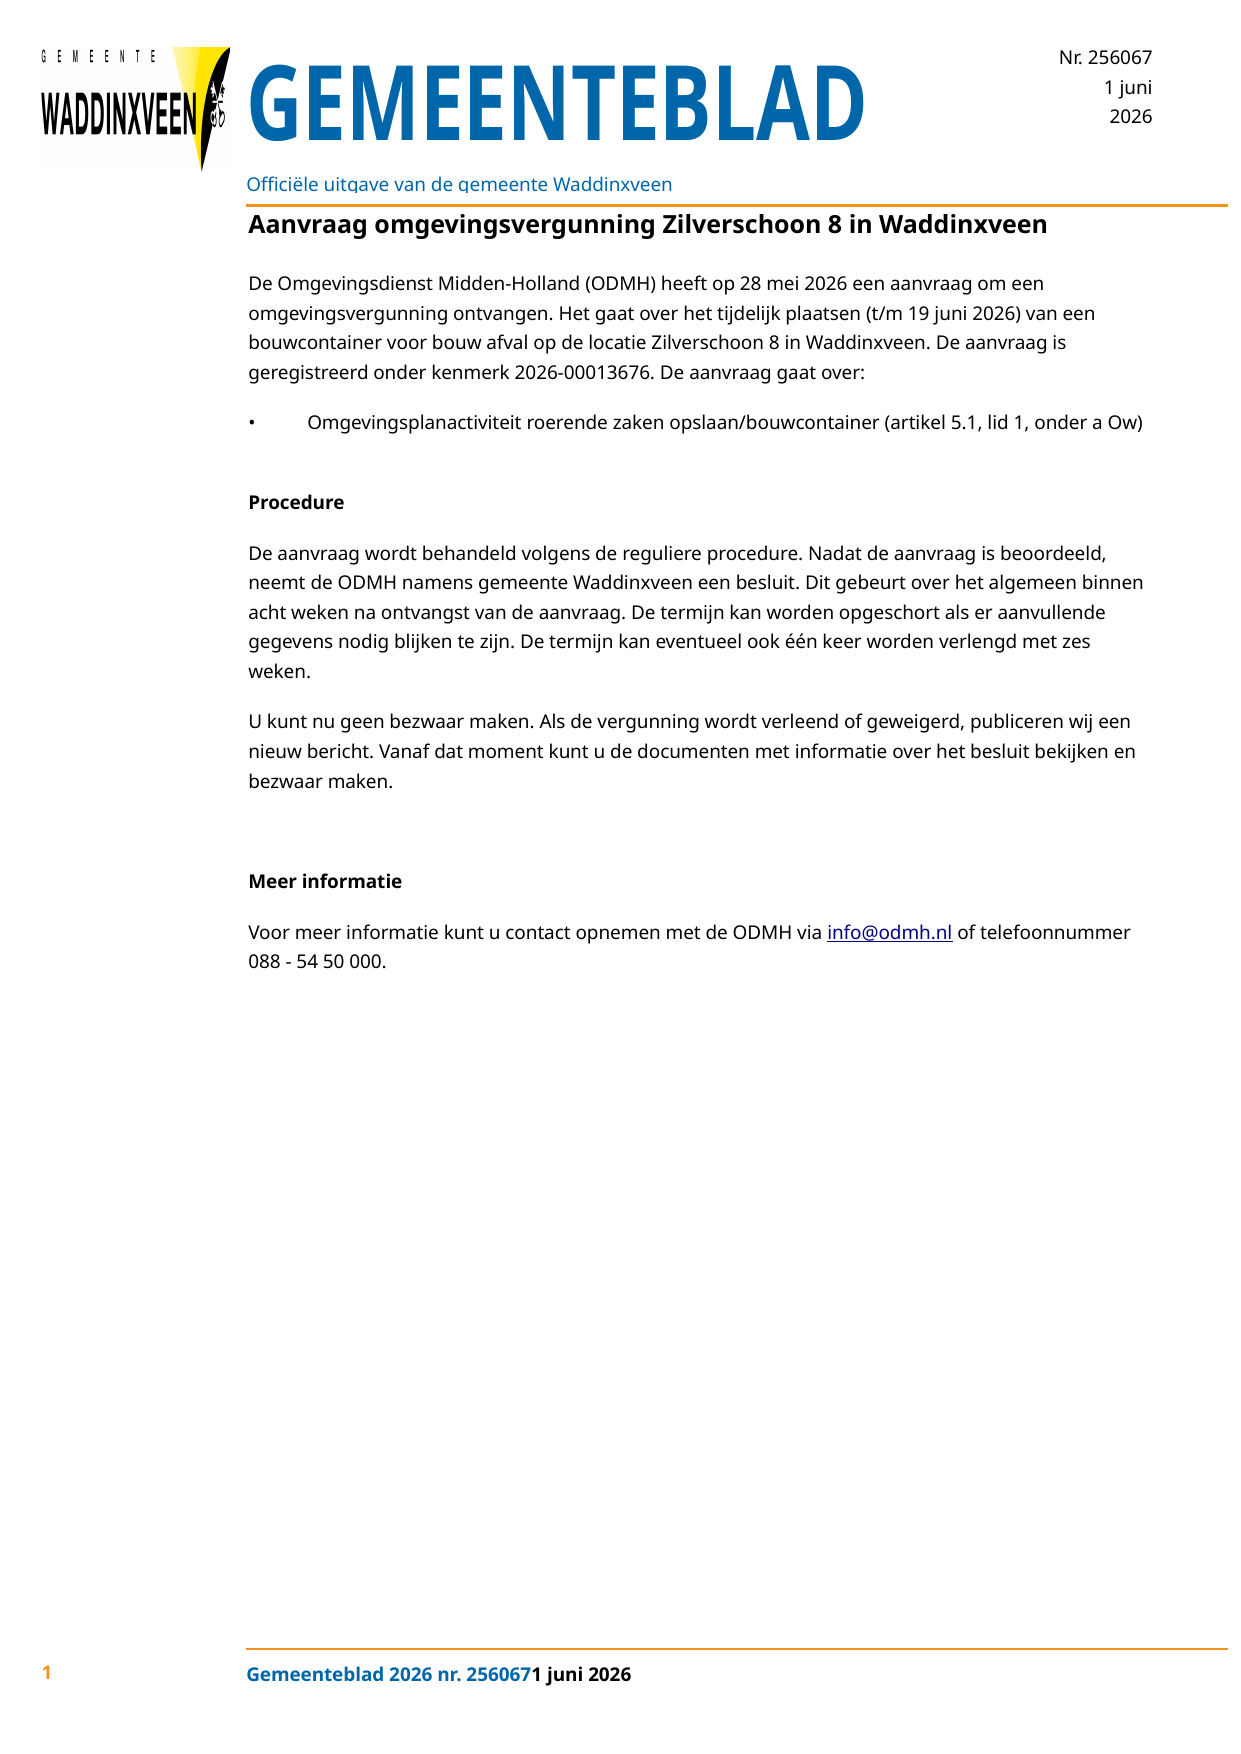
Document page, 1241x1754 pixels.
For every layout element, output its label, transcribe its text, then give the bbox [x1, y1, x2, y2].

text Voor meer informatie kunt u contact opnemen met de ODMH via info@odmh.nl of telefoonnummer 088 - 54 50 000. [248, 919, 1152, 974]
list Omgevingsplanactiviteit roerende zaken opslaan/bouwcontainer (artikel 5.1, lid 1, onder a Ow) [248, 409, 1152, 435]
text Procedure [248, 489, 1152, 515]
text Aanvraag omgevingsvergunning Zilverschoon 8 in Waddinxveen [248, 207, 1152, 241]
picture [41, 47, 231, 172]
text U kunt nu geen bezwaar maken. Als de vergunning wordt verleend of geweigerd, publiceren wij een nieuw bericht. Vanaf dat moment kunt u de documenten met informatie over het besluit bekijken en bezwaar maken. [248, 709, 1152, 793]
text De Omgevingsdienst Midden-Holland (ODMH) heeft op 28 mei 2026 een aanvraag om een omgevingsvergunning ontvangen. Het gaat over het tijdelijk plaatsen (t/m 19 juni 2026) van een bouwcontainer voor bouw afval op de locatie Zilverschoon 8 in Waddinxveen. De aanvraag is geregistreerd onder kenmerk 2026-00013676. De aanvraag gaat over: [248, 270, 1152, 385]
text Meer informatie [248, 869, 1152, 894]
text De aanvraag wordt behandeld volgens de reguliere procedure. Nadat de aanvraag is beoordeeld, neemt de ODMH namens gemeente Waddinxveen een besluit. Dit gebeurt over het algemeen binnen acht weken na ontvangst van de aanvraag. De termijn kan worden opgeschort als er aanvullende gegevens nodig blijken te zijn. De termijn kan eventueel ook één keer worden verlengd met zes weken. [248, 540, 1152, 684]
